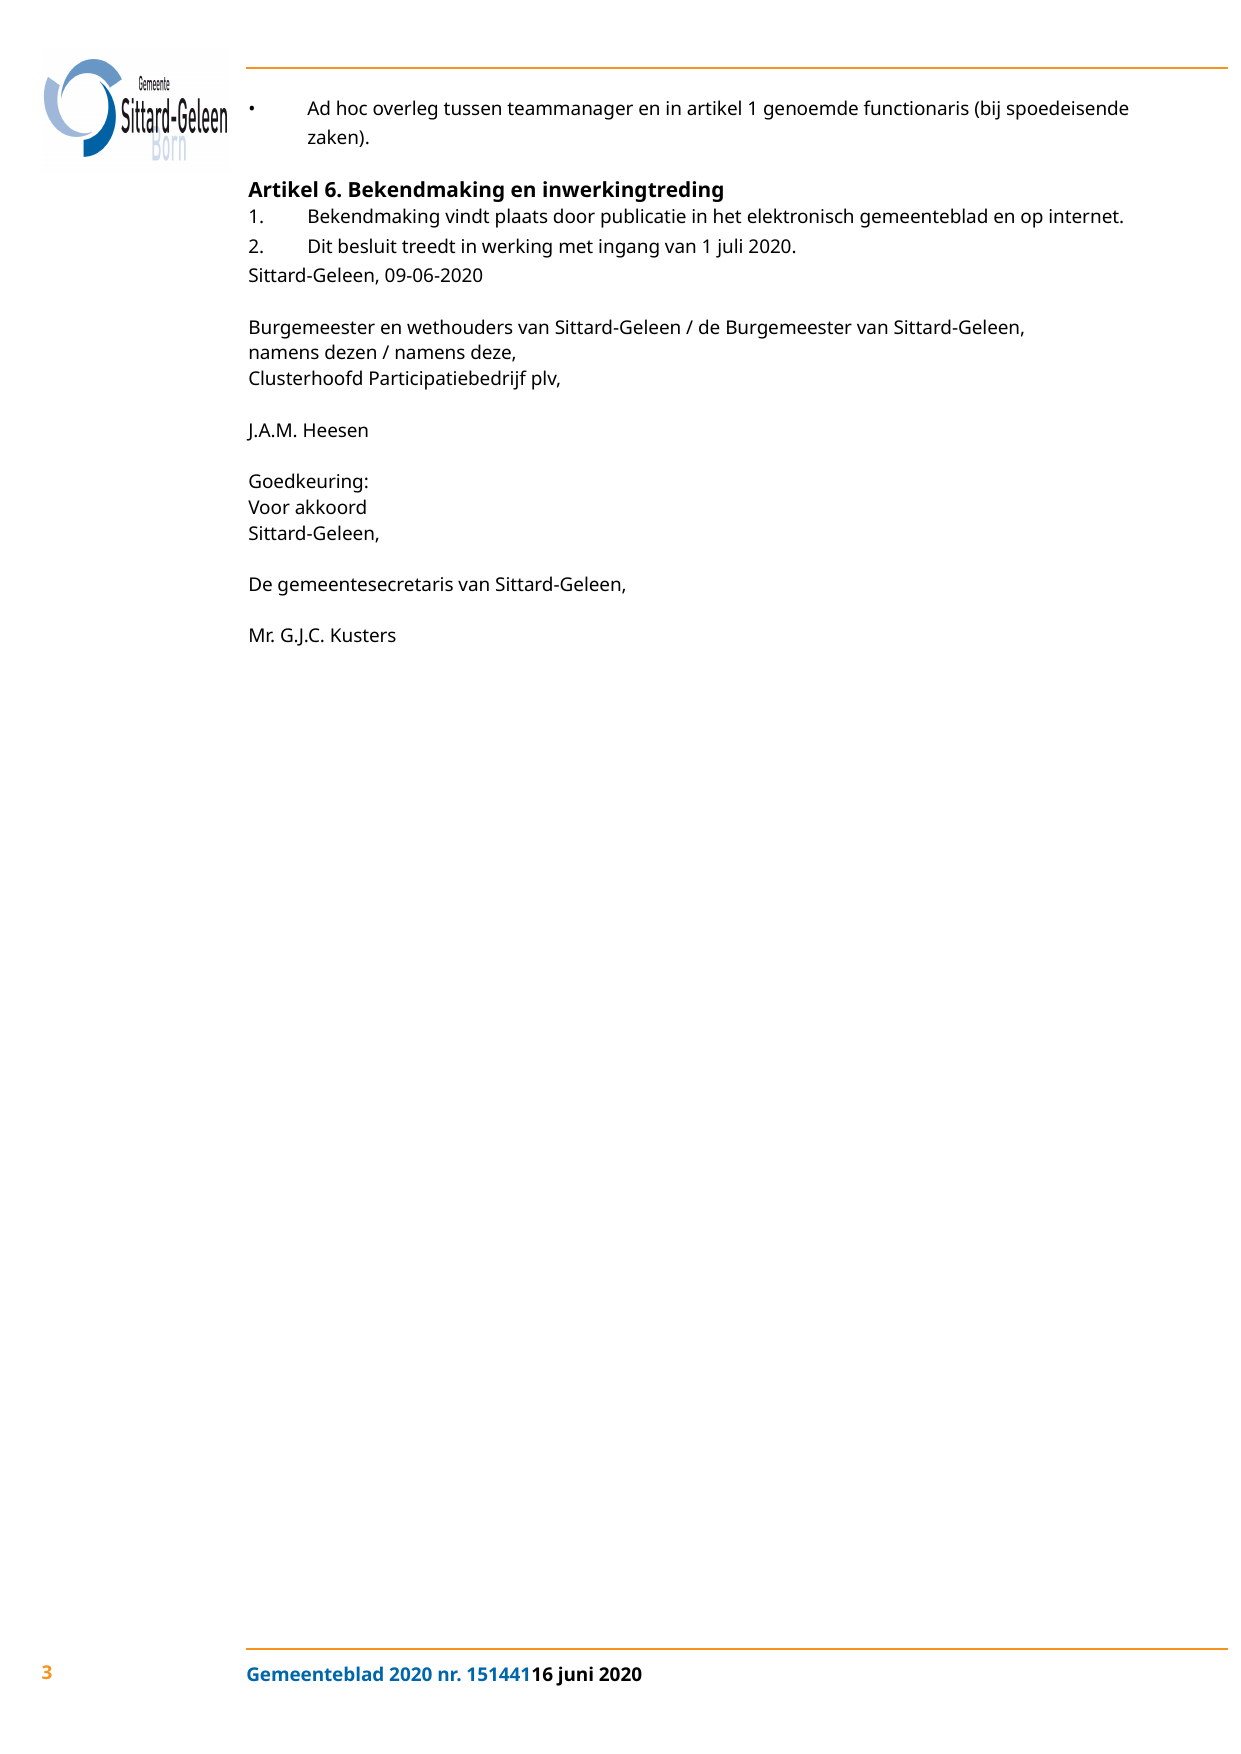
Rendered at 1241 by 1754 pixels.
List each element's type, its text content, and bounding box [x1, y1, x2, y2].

list Dit besluit treedt in werking met ingang van 1 juli 2020. [248, 233, 1152, 258]
text Sittard-Geleen, [248, 520, 1152, 545]
text Sittard-Geleen, 09-06-2020 [248, 262, 1152, 288]
text Goedkeuring: [248, 468, 1152, 494]
text Clusterhoofd Participatiebedrijf plv, [248, 365, 1152, 391]
list Ad hoc overleg tussen teammanager en in artikel 1 genoemde functionaris (bij spoedeisende zaken). [248, 95, 1152, 150]
text namens dezen / namens deze, [248, 339, 1152, 365]
text Burgemeester en wethouders van Sittard-Geleen / de Burgemeester van Sittard-Geleen, [248, 314, 1152, 339]
list Bekendmaking vindt plaats door publicatie in het elektronisch gemeenteblad en op internet. [248, 203, 1152, 229]
text Mr. G.J.C. Kusters [248, 623, 1152, 648]
picture [41, 47, 231, 172]
text Voor akkoord [248, 494, 1152, 520]
text J.A.M. Heesen [248, 417, 1152, 442]
text Artikel 6. Bekendmaking en inwerkingtreding [248, 175, 1152, 203]
text De gemeentesecretaris van Sittard-Geleen, [248, 571, 1152, 597]
